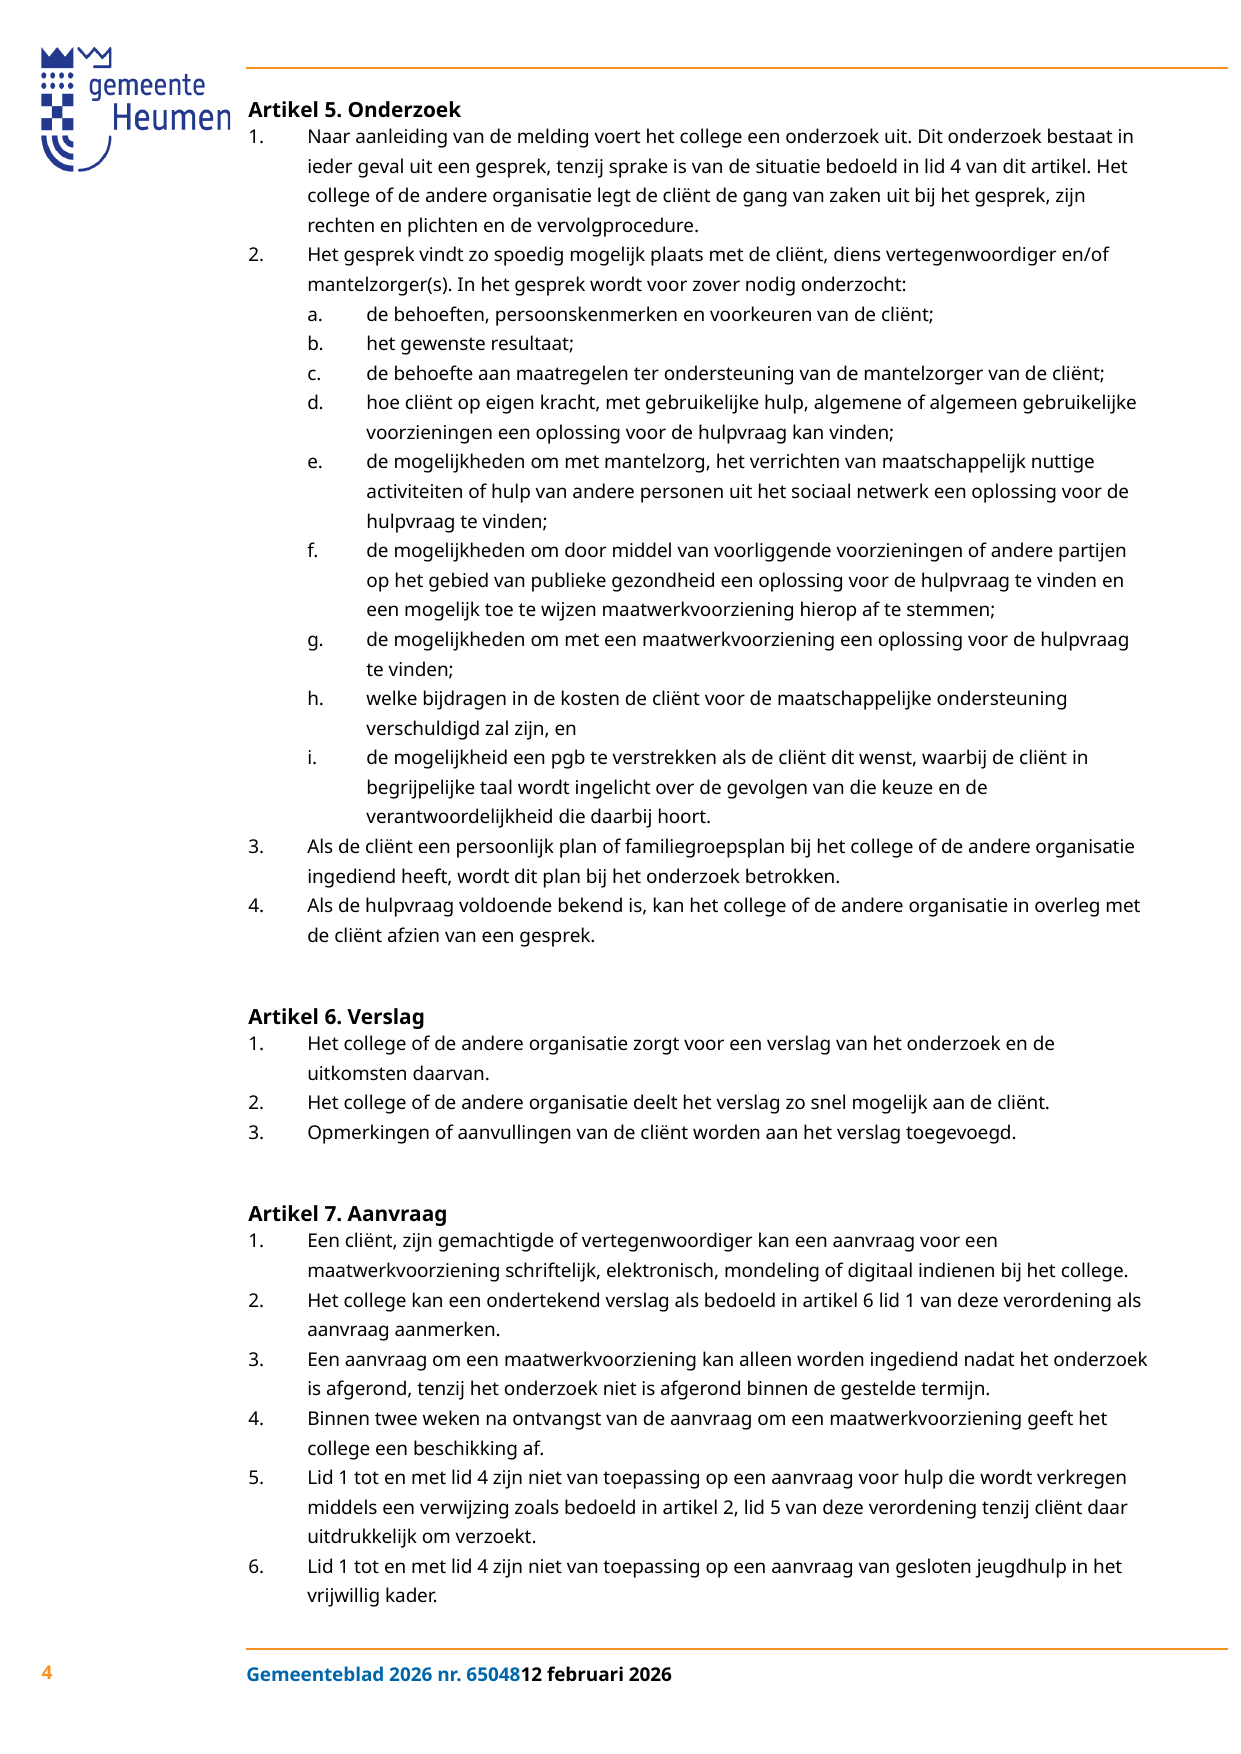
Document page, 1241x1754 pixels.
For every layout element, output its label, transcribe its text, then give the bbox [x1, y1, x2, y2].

text Artikel 7. Aanvraag [248, 1199, 1152, 1228]
list Lid 1 tot en met lid 4 zijn niet van toepassing op een aanvraag voor hulp die wordt verkregen middels een verwijzing zoals bedoeld in artikel 2, lid 5 van deze verordening tenzij cliënt daar uitdrukkelijk om verzoekt. [248, 1464, 1152, 1549]
list de behoeften, persoonskenmerken en voorkeuren van de cliënt; [307, 301, 1152, 326]
picture [41, 47, 231, 172]
list de mogelijkheden om met een maatwerkvoorziening een oplossing voor de hulpvraag te vinden; [307, 626, 1152, 681]
list Het college of de andere organisatie deelt het verslag zo snel mogelijk aan de cliënt. [248, 1089, 1152, 1115]
list Het gesprek vindt zo spoedig mogelijk plaats met de cliënt, diens vertegenwoordiger en/of mantelzorger(s). In het gesprek wordt voor zover nodig onderzocht: [248, 242, 1152, 297]
list de mogelijkheid een pgb te verstrekken als de cliënt dit wenst, waarbij de cliënt in begrijpelijke taal wordt ingelicht over de gevolgen van die keuze en de verantwoordelijkheid die daarbij hoort. [307, 744, 1152, 829]
list de behoefte aan maatregelen ter ondersteuning van de mantelzorger van de cliënt; [307, 360, 1152, 386]
list Als de hulpvraag voldoende bekend is, kan het college of de andere organisatie in overleg met de cliënt afzien van een gesprek. [248, 892, 1152, 948]
list Het college kan een ondertekend verslag als bedoeld in artikel 6 lid 1 van deze verordening als aanvraag aanmerken. [248, 1287, 1152, 1342]
list de mogelijkheden om door middel van voorliggende voorzieningen of andere partijen op het gebied van publieke gezondheid een oplossing voor de hulpvraag te vinden en een mogelijk toe te wijzen maatwerkvoorziening hierop af te stemmen; [307, 537, 1152, 622]
text Artikel 5. Onderzoek [248, 95, 1152, 123]
list hoe cliënt op eigen kracht, met gebruikelijke hulp, algemene of algemeen gebruikelijke voorzieningen een oplossing voor de hulpvraag kan vinden; [307, 389, 1152, 445]
list Lid 1 tot en met lid 4 zijn niet van toepassing op een aanvraag van gesloten jeugdhulp in het vrijwillig kader. [248, 1553, 1152, 1608]
list de mogelijkheden om met mantelzorg, het verrichten van maatschappelijk nuttige activiteiten of hulp van andere personen uit het sociaal netwerk een oplossing voor de hulpvraag te vinden; [307, 449, 1152, 533]
list Naar aanleiding van de melding voert het college een onderzoek uit. Dit onderzoek bestaat in ieder geval uit een gesprek, tenzij sprake is van de situatie bedoeld in lid 4 van dit artikel. Het college of de andere organisatie legt de cliënt de gang van zaken uit bij het gesprek, zijn rechten en plichten en de vervolgprocedure. [248, 123, 1152, 238]
list het gewenste resultaat; [307, 330, 1152, 356]
list Als de cliënt een persoonlijk plan of familiegroepsplan bij het college of de andere organisatie ingediend heeft, wordt dit plan bij het onderzoek betrokken. [248, 833, 1152, 888]
list Het college of de andere organisatie zorgt voor een verslag van het onderzoek en de uitkomsten daarvan. [248, 1030, 1152, 1086]
list welke bijdragen in de kosten de cliënt voor de maatschappelijke ondersteuning verschuldigd zal zijn, en [307, 685, 1152, 741]
list Opmerkingen of aanvullingen van de cliënt worden aan het verslag toegevoegd. [248, 1119, 1152, 1145]
text Artikel 6. Verslag [248, 1002, 1152, 1030]
list Een cliënt, zijn gemachtigde of vertegenwoordiger kan een aanvraag voor een maatwerkvoorziening schriftelijk, elektronisch, mondeling of digitaal indienen bij het college. [248, 1228, 1152, 1283]
list Binnen twee weken na ontvangst van de aanvraag om een maatwerkvoorziening geeft het college een beschikking af. [248, 1405, 1152, 1460]
list Een aanvraag om een maatwerkvoorziening kan alleen worden ingediend nadat het onderzoek is afgerond, tenzij het onderzoek niet is afgerond binnen de gestelde termijn. [248, 1346, 1152, 1401]
